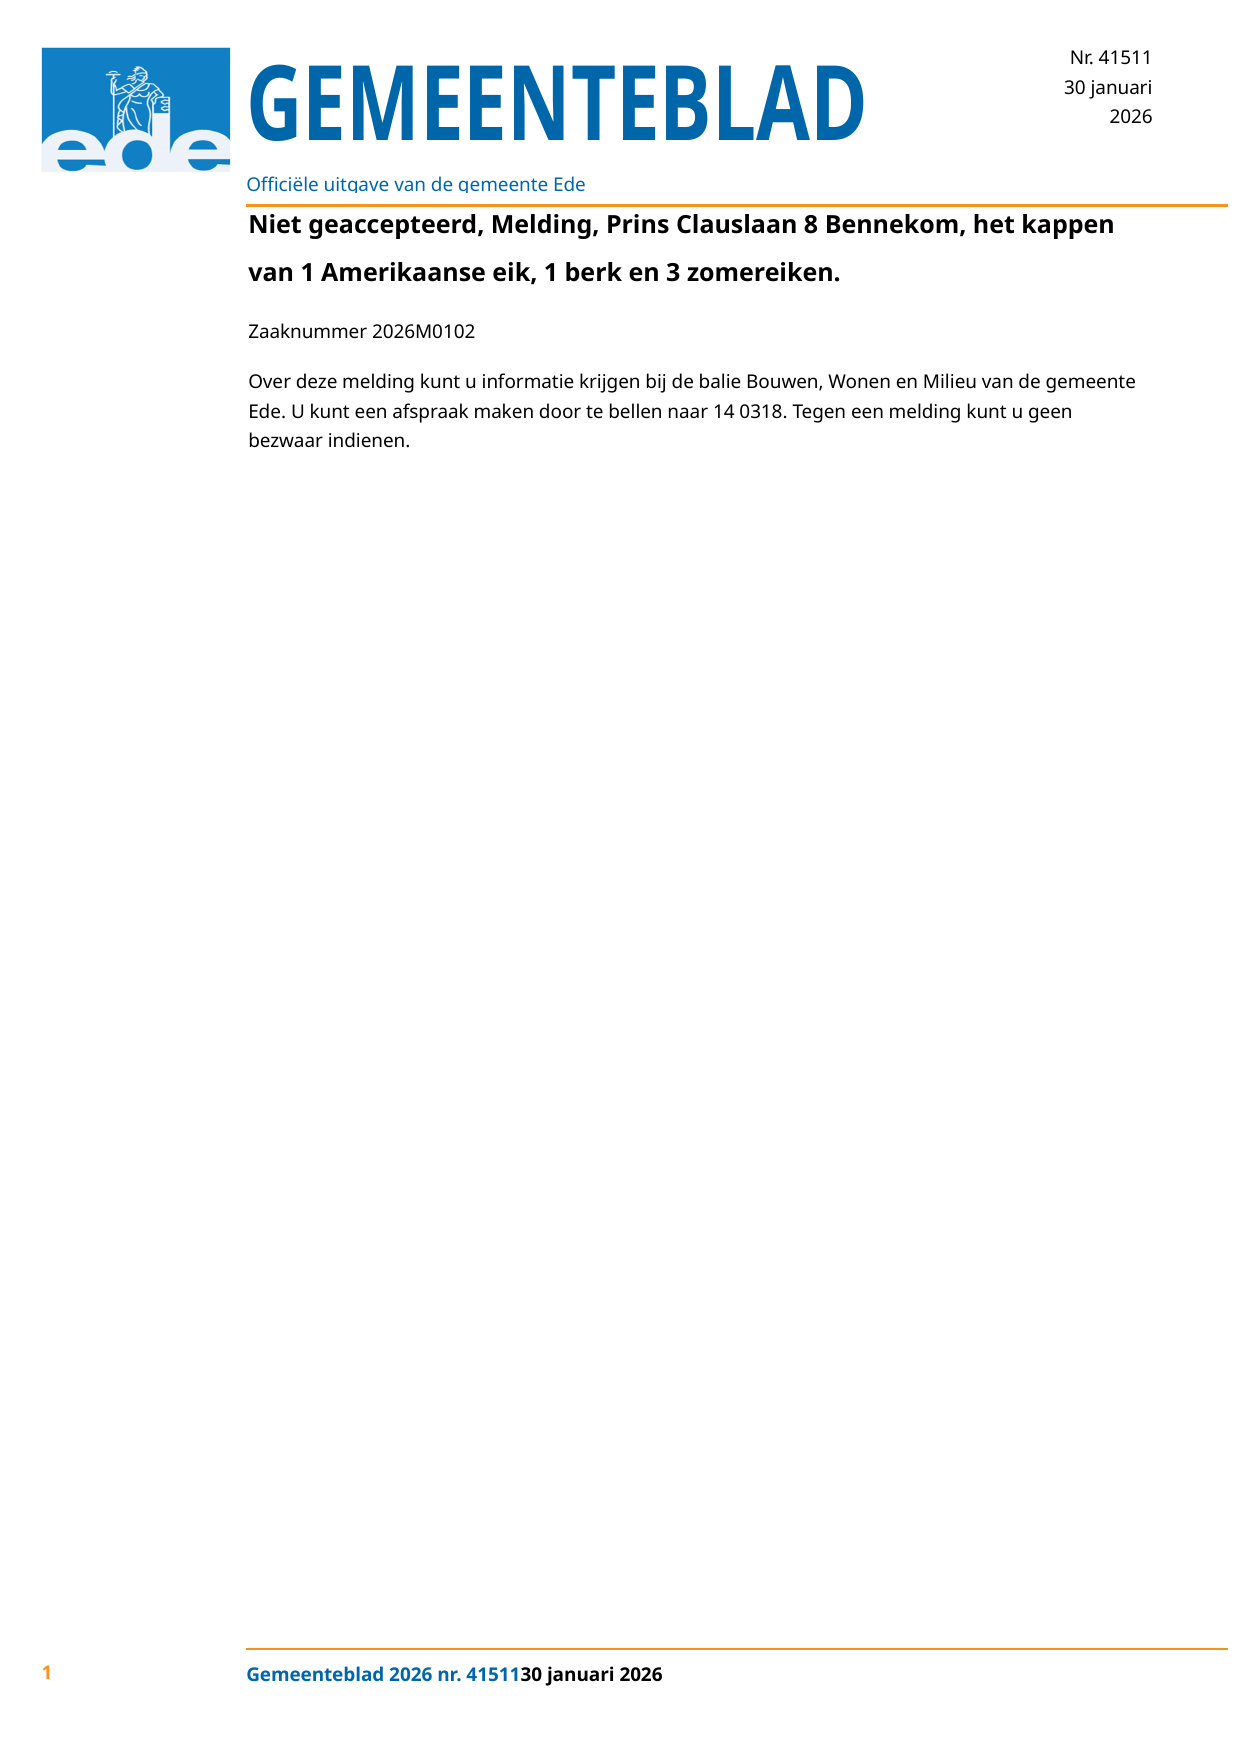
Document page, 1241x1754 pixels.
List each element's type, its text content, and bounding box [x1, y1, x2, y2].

text Over deze melding kunt u informatie krijgen bij de balie Bouwen, Wonen en Milieu van de gemeente Ede. U kunt een afspraak maken door te bellen naar 14 0318. Tegen een melding kunt u geen bezwaar indienen. [248, 368, 1152, 453]
picture [41, 47, 231, 172]
text Niet geaccepteerd, Melding, Prins Clauslaan 8 Bennekom, het kappen van 1 Amerikaanse eik, 1 berk en 3 zomereiken. [248, 207, 1152, 288]
text Zaaknummer 2026M0102 [248, 318, 1152, 344]
